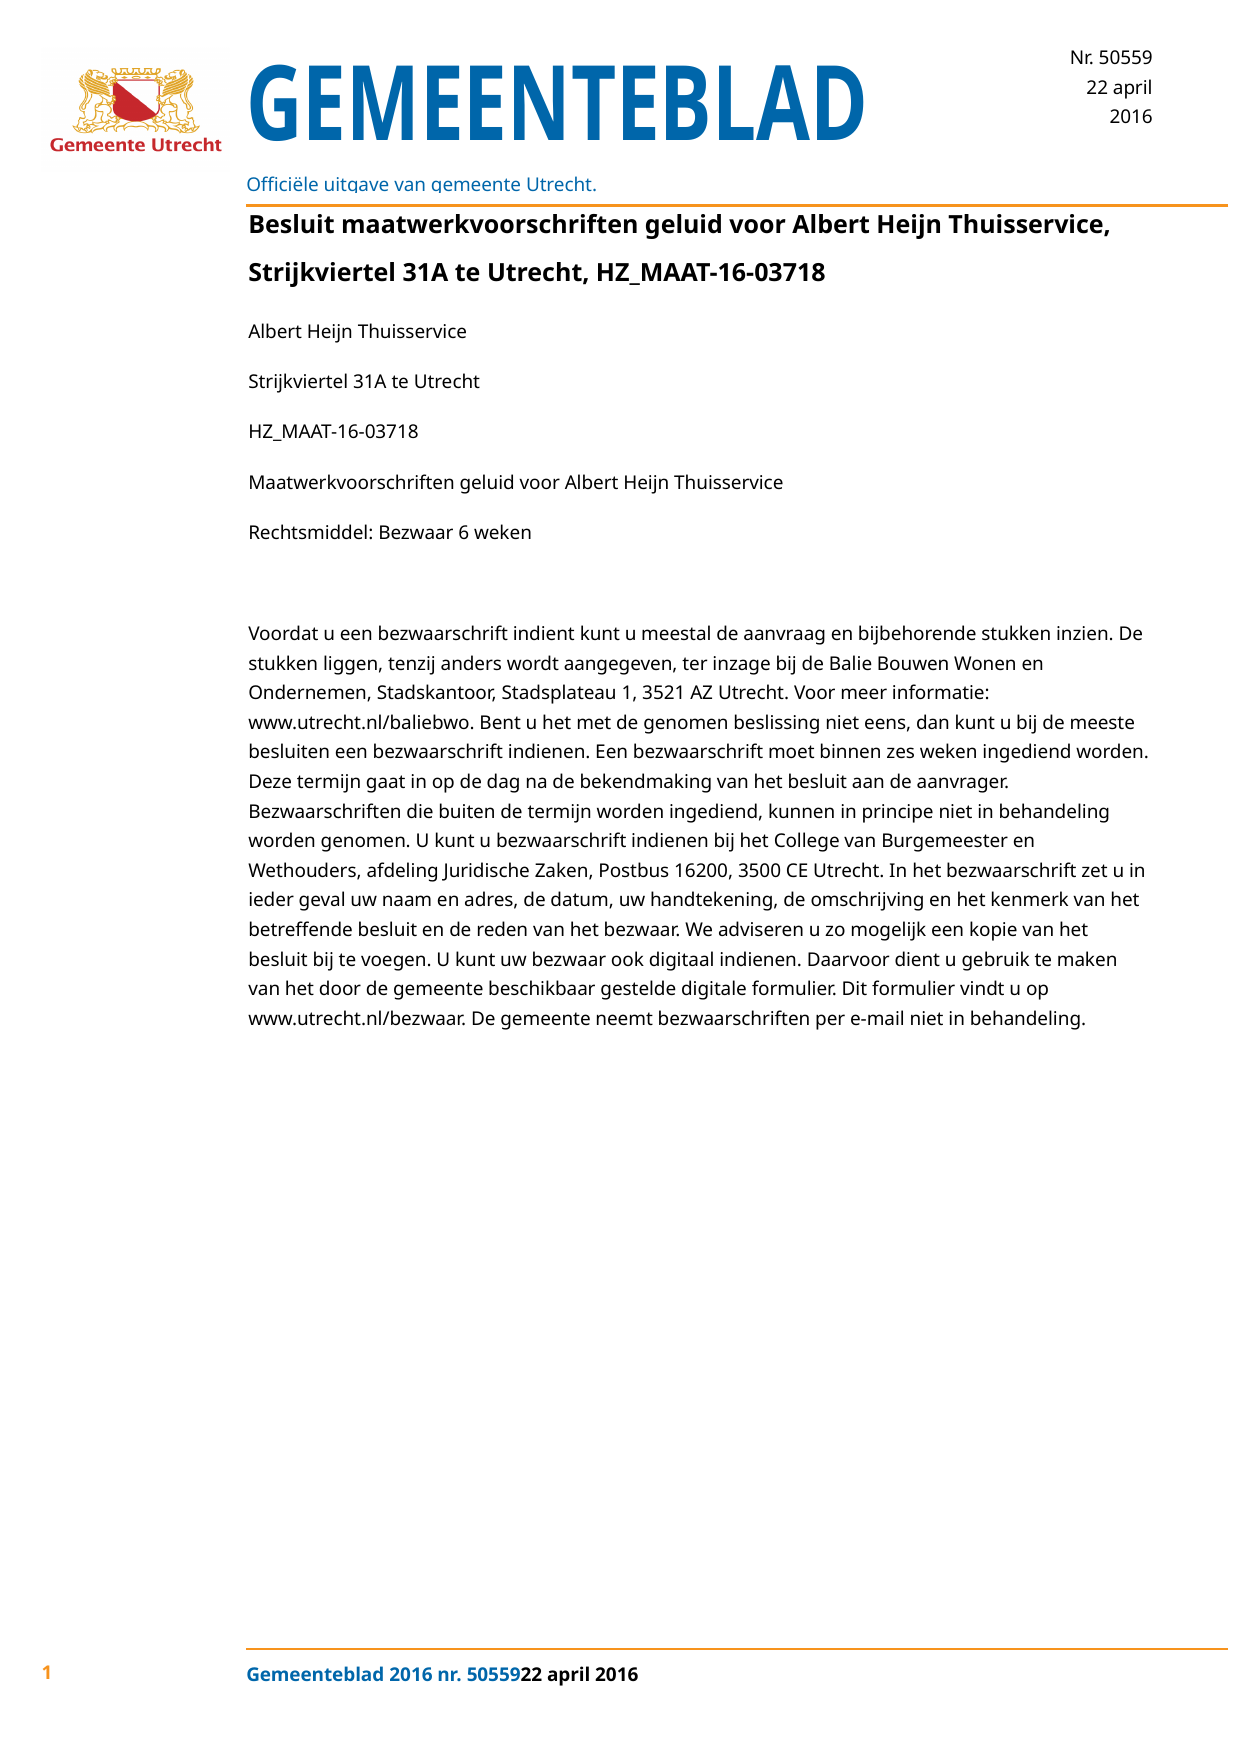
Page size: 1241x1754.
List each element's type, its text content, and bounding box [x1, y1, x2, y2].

text Besluit maatwerkvoorschriften geluid voor Albert Heijn Thuisservice, Strijkviertel 31A te Utrecht, HZ_MAAT-16-03718 [248, 207, 1152, 288]
picture [41, 47, 231, 172]
text Strijkviertel 31A te Utrecht [248, 368, 1152, 394]
text Voordat u een bezwaarschrift indient kunt u meestal de aanvraag en bijbehorende stukken inzien. De stukken liggen, tenzij anders wordt aangegeven, ter inzage bij de Balie Bouwen Wonen en Ondernemen, Stadskantoor, Stadsplateau 1, 3521 AZ Utrecht. Voor meer informatie: www.utrecht.nl/baliebwo. Bent u het met de genomen beslissing niet eens, dan kunt u bij de meeste besluiten een bezwaarschrift indienen. Een bezwaarschrift moet binnen zes weken ingediend worden. Deze termijn gaat in op de dag na de bekendmaking van het besluit aan de aanvrager. Bezwaarschriften die buiten de termijn worden ingediend, kunnen in principe niet in behandeling worden genomen. U kunt u bezwaarschrift indienen bij het College van Burgemeester en Wethouders, afdeling Juridische Zaken, Postbus 16200, 3500 CE Utrecht. In het bezwaarschrift zet u in ieder geval uw naam en adres, de datum, uw handtekening, de omschrijving en het kenmerk van het betreffende besluit en de reden van het bezwaar. We adviseren u zo mogelijk een kopie van het besluit bij te voegen. U kunt uw bezwaar ook digitaal indienen. Daarvoor dient u gebruik te maken van het door de gemeente beschikbaar gestelde digitale formulier. Dit formulier vindt u op www.utrecht.nl/bezwaar. De gemeente neemt bezwaarschriften per e-mail niet in behandeling. [248, 620, 1152, 1031]
text Maatwerkvoorschriften geluid voor Albert Heijn Thuisservice [248, 469, 1152, 495]
text HZ_MAAT-16-03718 [248, 419, 1152, 444]
text Rechtsmiddel: Bezwaar 6 weken [248, 519, 1152, 545]
text Albert Heijn Thuisservice [248, 318, 1152, 344]
